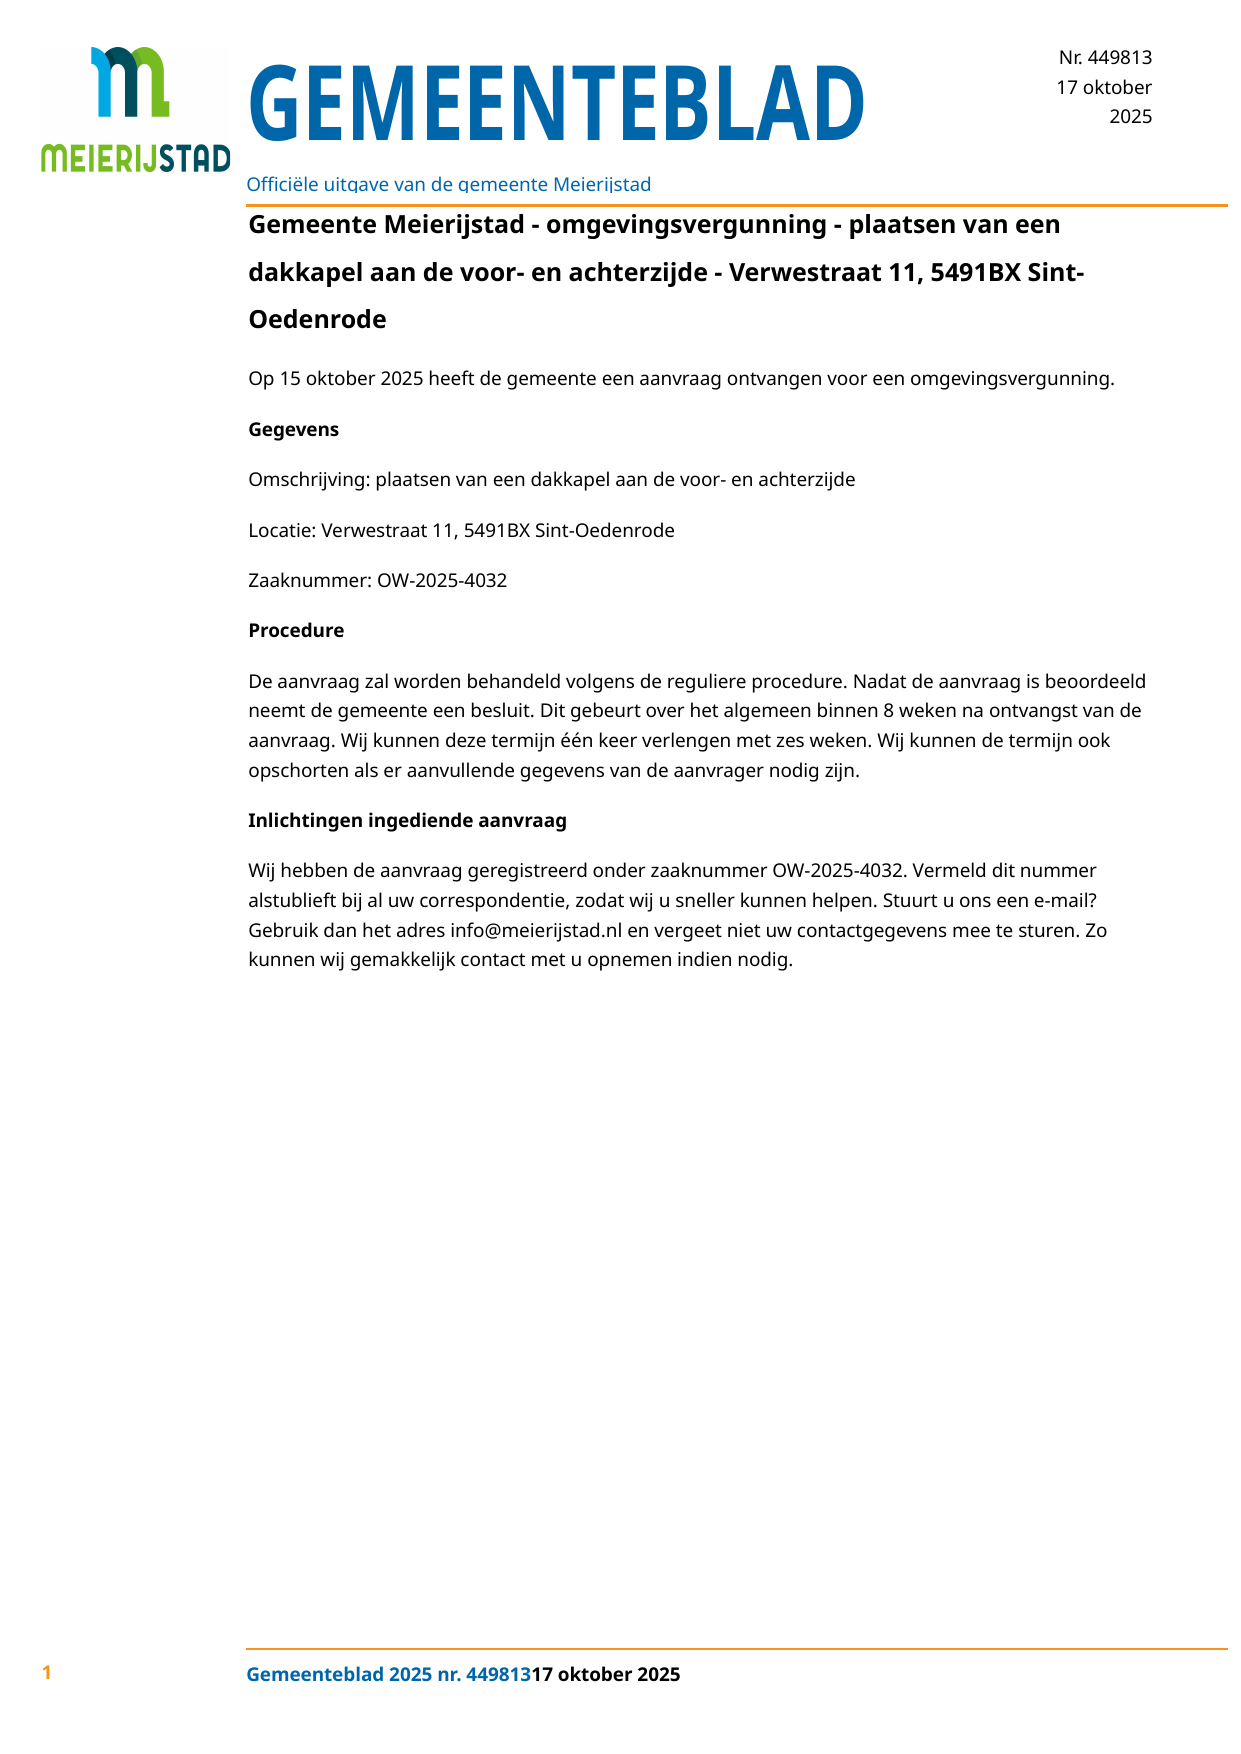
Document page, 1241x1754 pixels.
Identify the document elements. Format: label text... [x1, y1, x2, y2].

text Gemeente Meierijstad - omgevingsvergunning - plaatsen van een dakkapel aan de voor- en achterzijde - Verwestraat 11, 5491BX Sint-Oedenrode [248, 207, 1152, 336]
text Procedure [248, 618, 1152, 643]
picture [41, 47, 231, 172]
text Zaaknummer: OW-2025-4032 [248, 567, 1152, 593]
text De aanvraag zal worden behandeld volgens de reguliere procedure. Nadat de aanvraag is beoordeeld neemt de gemeente een besluit. Dit gebeurt over het algemeen binnen 8 weken na ontvangst van de aanvraag. Wij kunnen deze termijn één keer verlengen met zes weken. Wij kunnen de termijn ook opschorten als er aanvullende gegevens van de aanvrager nodig zijn. [248, 668, 1152, 782]
text Inlichtingen ingediende aanvraag [248, 807, 1152, 833]
text Locatie: Verwestraat 11, 5491BX Sint-Oedenrode [248, 517, 1152, 542]
text Gegevens [248, 416, 1152, 442]
text Omschrijving: plaatsen van een dakkapel aan de voor- en achterzijde [248, 466, 1152, 492]
text Op 15 oktober 2025 heeft de gemeente een aanvraag ontvangen voor een omgevingsvergunning. [248, 366, 1152, 391]
text Wij hebben de aanvraag geregistreerd onder zaaknummer OW-2025-4032. Vermeld dit nummer alstublieft bij al uw correspondentie, zodat wij u sneller kunnen helpen. Stuurt u ons een e-mail? Gebruik dan het adres info@meierijstad.nl en vergeet niet uw contactgegevens mee te sturen. Zo kunnen wij gemakkelijk contact met u opnemen indien nodig. [248, 858, 1152, 972]
